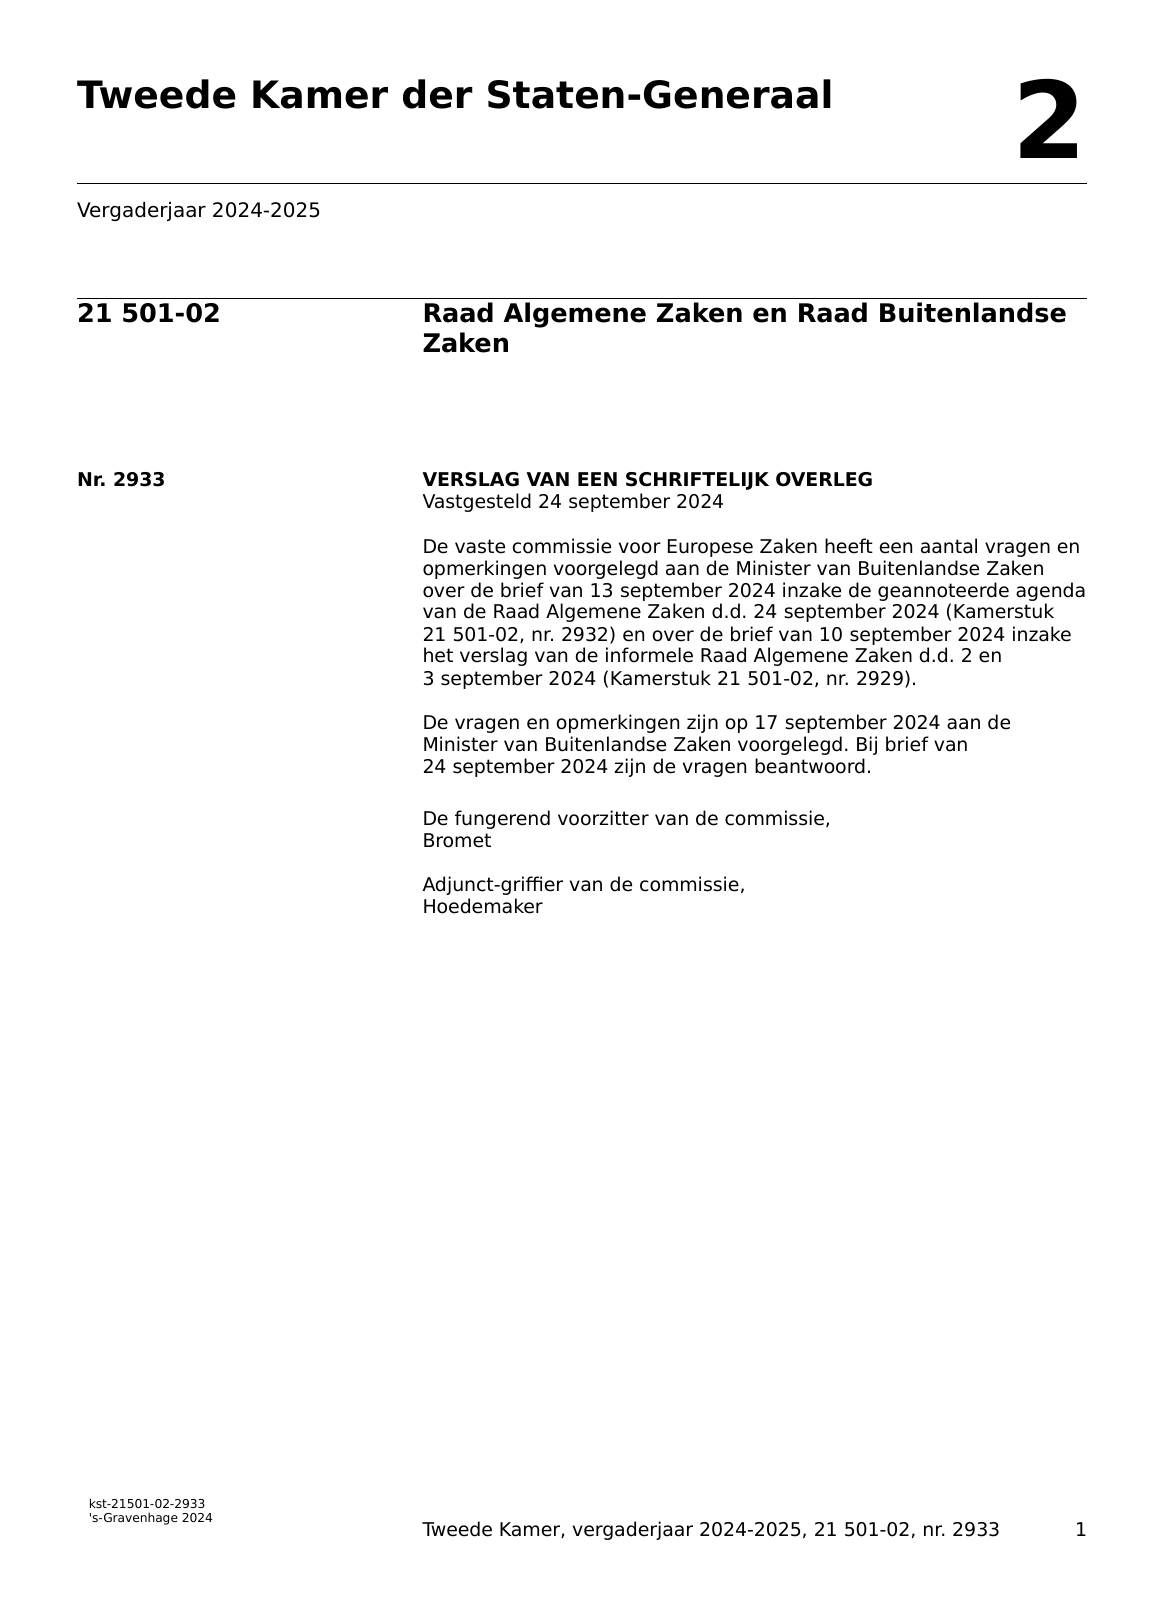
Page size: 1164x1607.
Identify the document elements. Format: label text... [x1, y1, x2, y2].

text De vragen en opmerkingen zijn op 17 september 2024 aan de Minister van Buitenlandse Zaken voorgelegd. Bij brief van 24 september 2024 zijn de vragen beantwoord. [422, 712, 1087, 777]
subtitle 21 501-02 Raad Algemene Zaken en Raad Buitenlandse Zaken [77, 299, 1087, 358]
table_header 2 [886, 59, 1087, 183]
table_cell Vergaderjaar 2024-2025 [77, 184, 1087, 298]
subtitle Nr. 2933 VERSLAG VAN EEN SCHRIFTELIJK OVERLEG [77, 469, 1087, 491]
text De vaste commissie voor Europese Zaken heeft een aantal vragen en opmerkingen voorgelegd aan de Minister van Buitenlandse Zaken over de brief van 13 september 2024 inzake de geannoteerde agenda van de Raad Algemene Zaken d.d. 24 september 2024 (Kamerstuk 21 501-02, nr. 2932) en over de brief van 10 september 2024 inzake het verslag van de informele Raad Algemene Zaken d.d. 2 en 3 september 2024 (Kamerstuk 21 501-02, nr. 2929). [422, 536, 1087, 689]
text De fungerend voorzitter van de commissie, Bromet [422, 807, 1087, 851]
text kst-21501-02-2933 [88, 1497, 323, 1511]
table_header Tweede Kamer der Staten-Generaal [77, 59, 886, 183]
text Adjunct-griffier van de commissie, Hoedemaker [422, 874, 1087, 918]
text Vastgesteld 24 september 2024 [422, 491, 1087, 513]
text 's-Gravenhage 2024 [88, 1511, 323, 1525]
